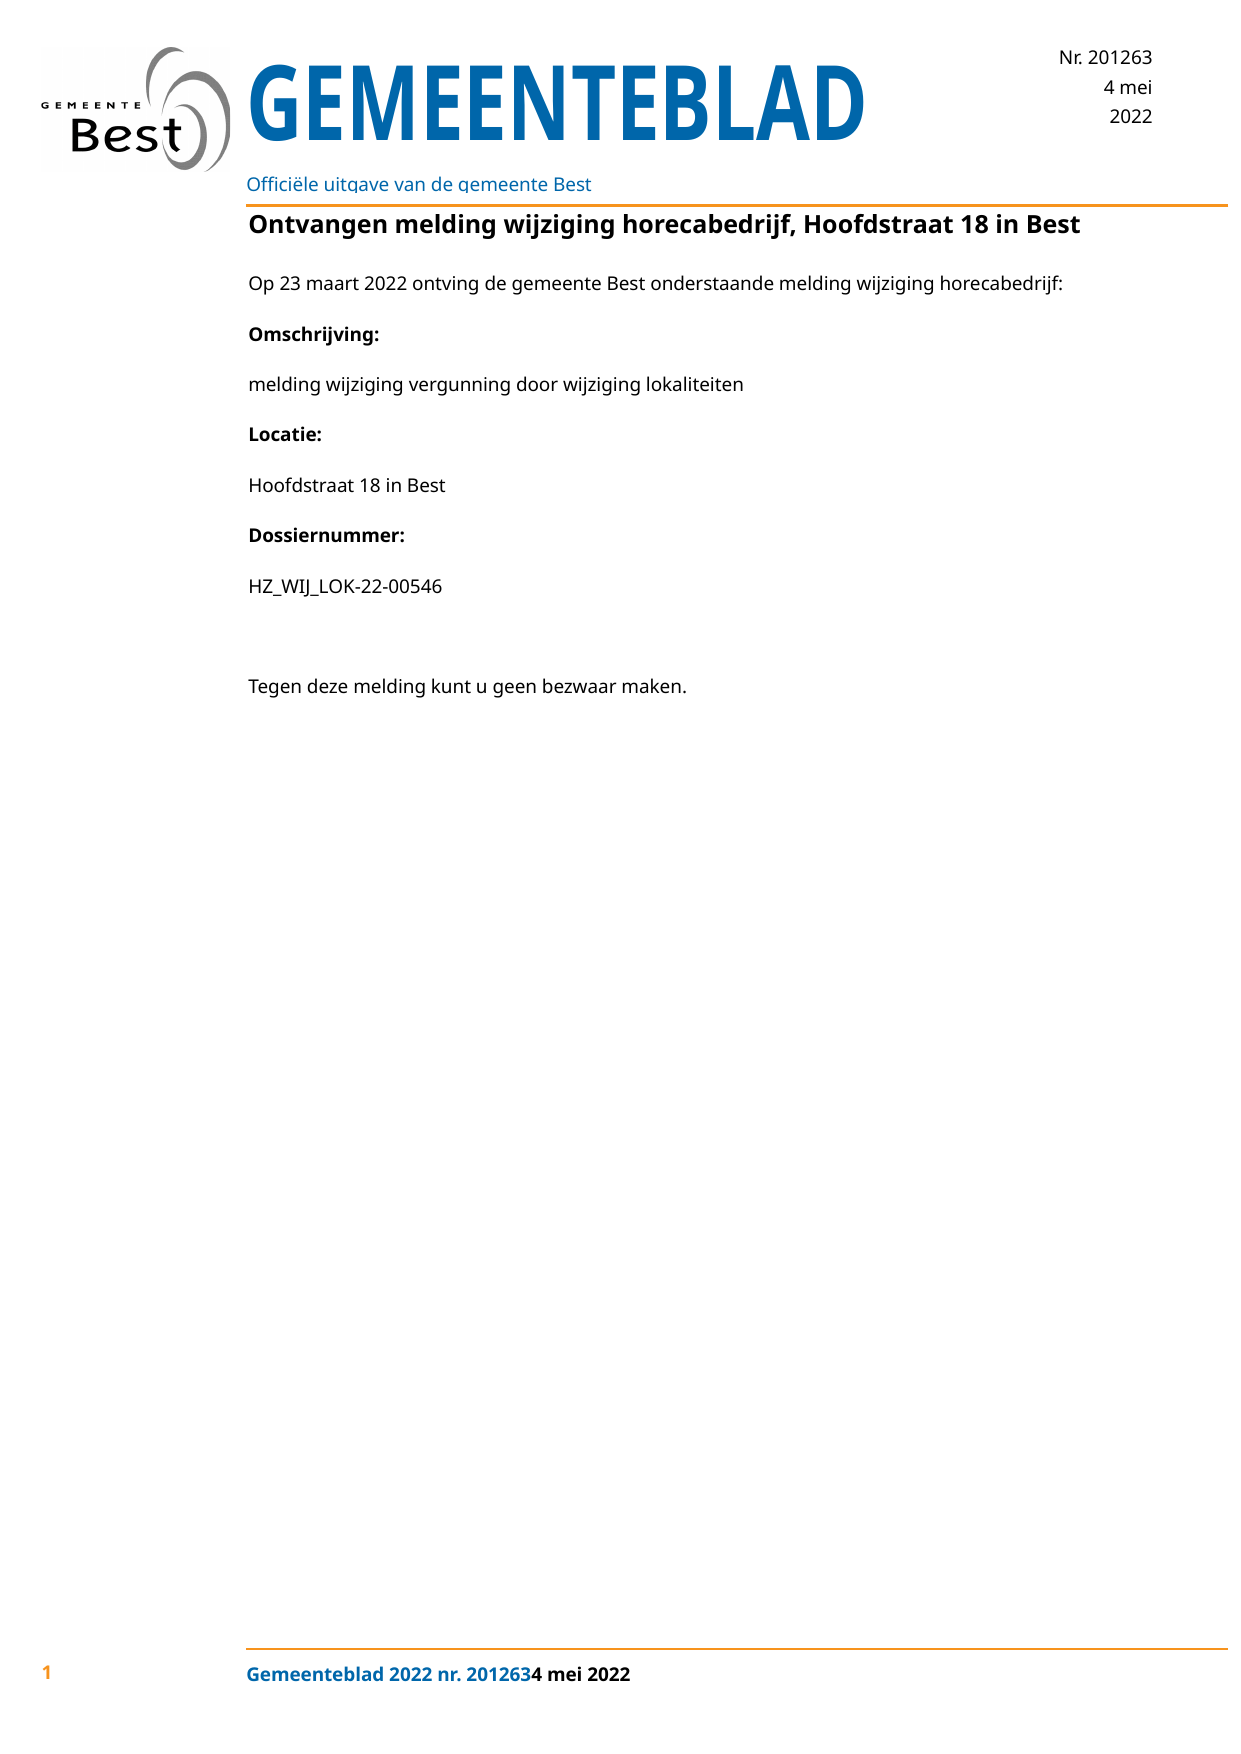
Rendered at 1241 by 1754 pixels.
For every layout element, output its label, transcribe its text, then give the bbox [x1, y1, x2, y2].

text Omschrijving: [248, 321, 1152, 346]
text Hoofdstraat 18 in Best [248, 472, 1152, 498]
text Ontvangen melding wijziging horecabedrijf, Hoofdstraat 18 in Best [248, 207, 1152, 241]
text Dossiernummer: [248, 522, 1152, 548]
picture [41, 47, 231, 172]
text melding wijziging vergunning door wijziging lokaliteiten [248, 371, 1152, 397]
text Locatie: [248, 422, 1152, 447]
text HZ_WIJ_LOK-22-00546 [248, 573, 1152, 598]
text Tegen deze melding kunt u geen bezwaar maken. [248, 674, 1152, 699]
text Op 23 maart 2022 ontving de gemeente Best onderstaande melding wijziging horecabedrijf: [248, 270, 1152, 296]
